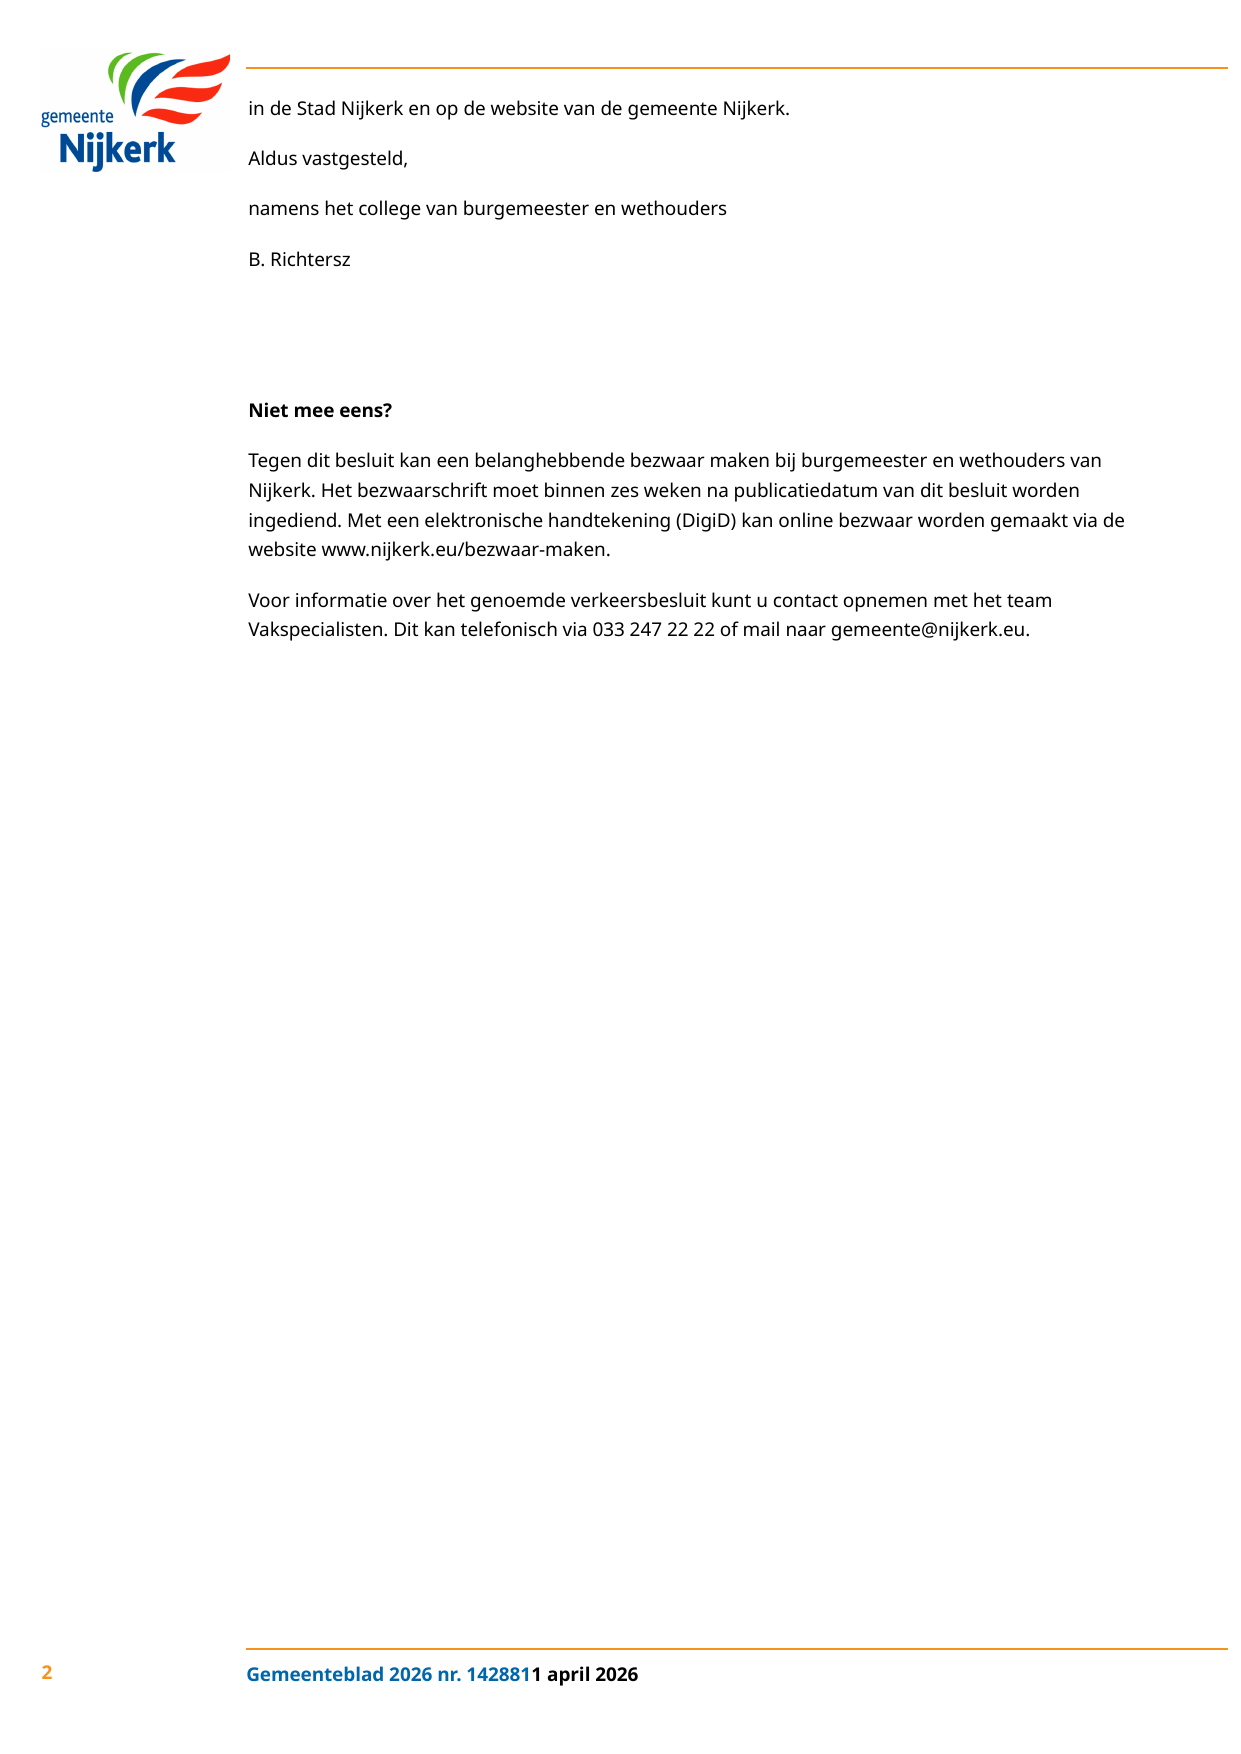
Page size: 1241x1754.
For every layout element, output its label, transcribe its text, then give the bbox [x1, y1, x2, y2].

text Tegen dit besluit kan een belanghebbende bezwaar maken bij burgemeester en wethouders van Nijkerk. Het bezwaarschrift moet binnen zes weken na publicatiedatum van dit besluit worden ingediend. Met een elektronische handtekening (DigiD) kan online bezwaar worden gemaakt via de website www.nijkerk.eu/bezwaar-maken. [248, 448, 1152, 562]
text in de Stad Nijkerk en op de website van de gemeente Nijkerk. [248, 95, 1152, 121]
text B. Richtersz [248, 246, 1152, 272]
text Aldus vastgesteld, [248, 145, 1152, 171]
text Voor informatie over het genoemde verkeersbesluit kunt u contact opnemen met het team Vakspecialisten. Dit kan telefonisch via 033 247 22 22 of mail naar gemeente@nijkerk.eu. [248, 587, 1152, 642]
text namens het college van burgemeester en wethouders [248, 196, 1152, 221]
picture [41, 47, 231, 172]
text Niet mee eens? [248, 397, 1152, 423]
